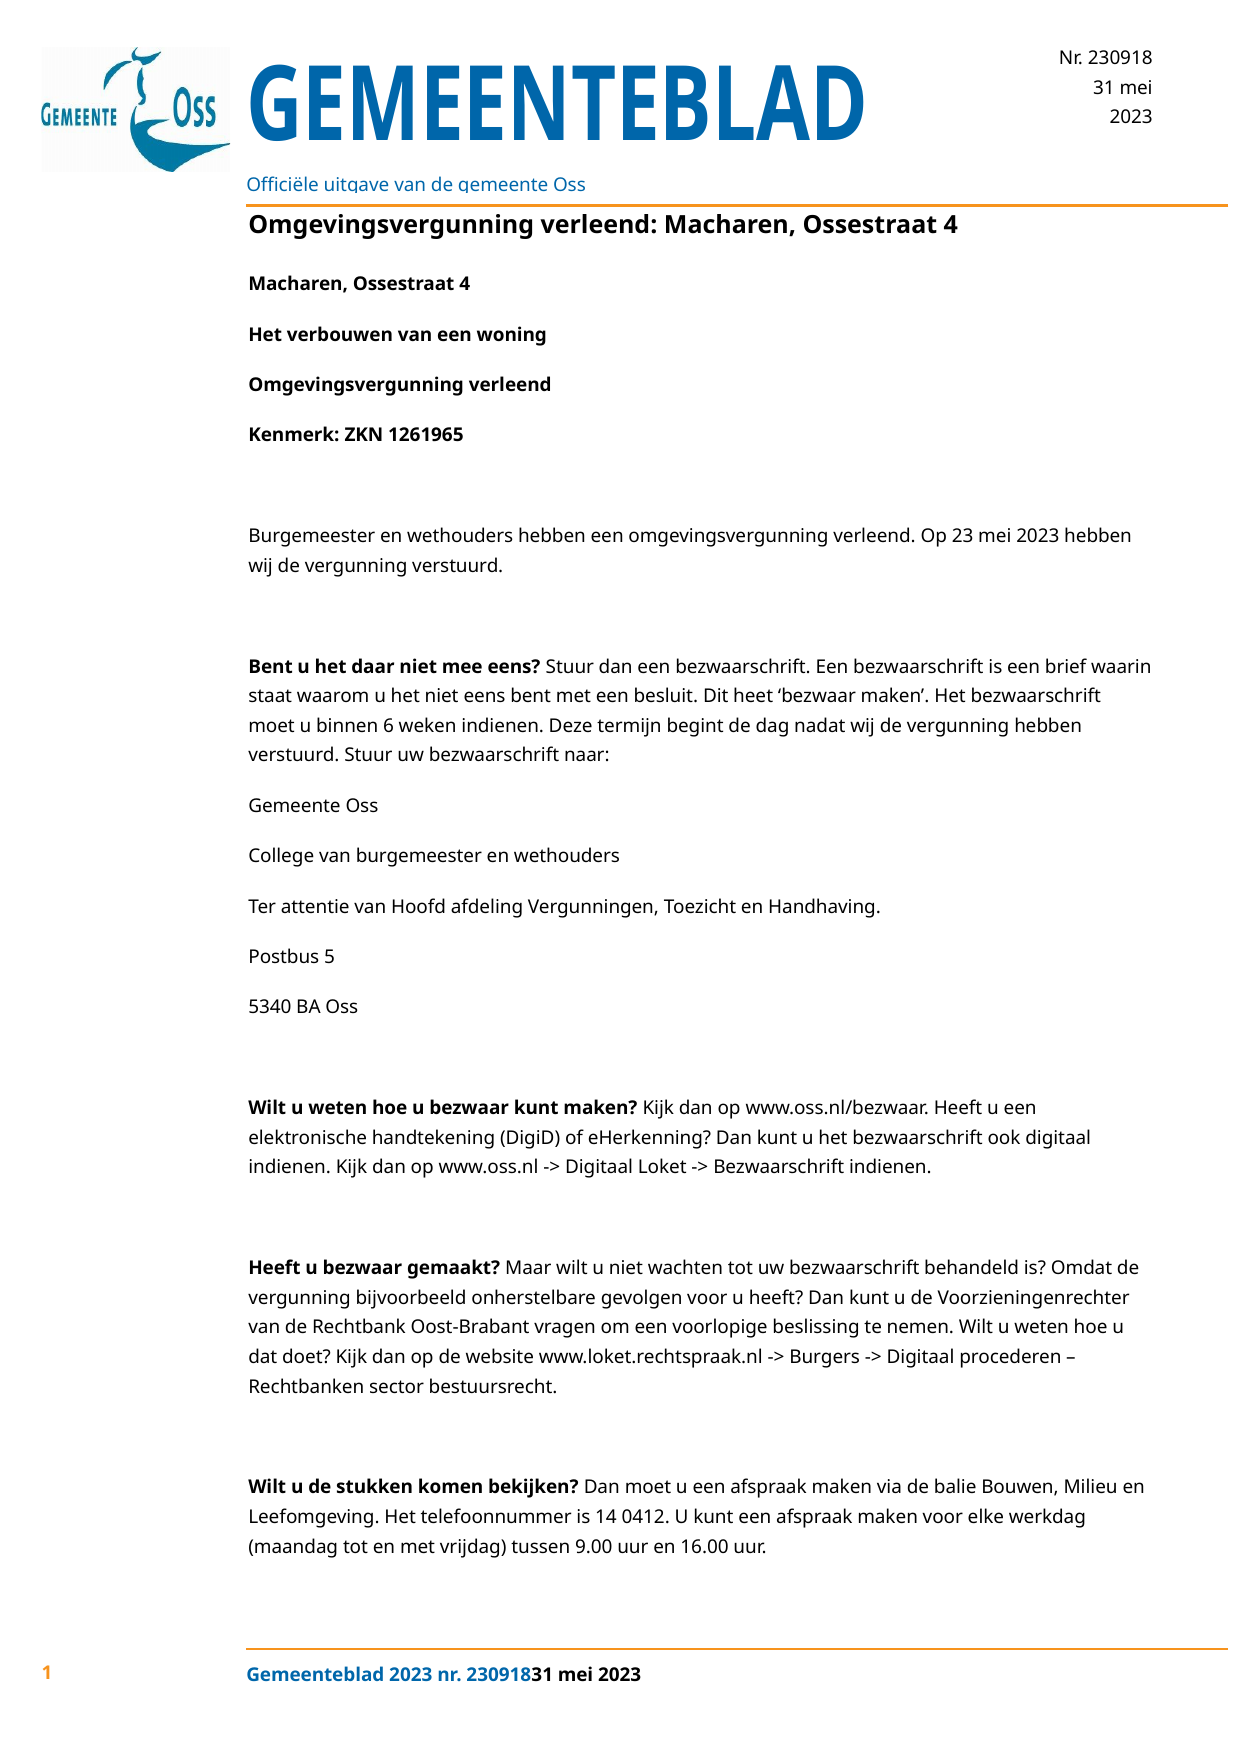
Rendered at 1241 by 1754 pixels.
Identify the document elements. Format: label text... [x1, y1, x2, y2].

text Omgevingsvergunning verleend [248, 371, 1152, 397]
text Wilt u de stukken komen bekijken? Dan moet u een afspraak maken via de balie Bouwen, Milieu en Leefomgeving. Het telefoonnummer is 14 0412. U kunt een afspraak maken voor elke werkdag (maandag tot en met vrijdag) tussen 9.00 uur en 16.00 uur. [248, 1474, 1152, 1558]
text 5340 BA Oss [248, 994, 1152, 1019]
text Bent u het daar niet mee eens? Stuur dan een bezwaarschrift. Een bezwaarschrift is een brief waarin staat waarom u het niet eens bent met een besluit. Dit heet ‘bezwaar maken’. Het bezwaarschrift moet u binnen 6 weken indienen. Deze termijn begint de dag nadat wij de vergunning hebben verstuurd. Stuur uw bezwaarschrift naar: [248, 653, 1152, 767]
picture [41, 47, 231, 172]
text Postbus 5 [248, 943, 1152, 969]
text Burgemeester en wethouders hebben een omgevingsvergunning verleend. Op 23 mei 2023 hebben wij de vergunning verstuurd. [248, 522, 1152, 578]
text Wilt u weten hoe u bezwaar kunt maken? Kijk dan op www.oss.nl/bezwaar. Heeft u een elektronische handtekening (DigiD) of eHerkenning? Dan kunt u het bezwaarschrift ook digitaal indienen. Kijk dan op www.oss.nl -> Digitaal Loket -> Bezwaarschrift indienen. [248, 1094, 1152, 1179]
text Macharen, Ossestraat 4 [248, 270, 1152, 296]
text Gemeente Oss [248, 792, 1152, 818]
text Het verbouwen van een woning [248, 321, 1152, 346]
text Ter attentie van Hoofd afdeling Vergunningen, Toezicht en Handhaving. [248, 893, 1152, 918]
text Heeft u bezwaar gemaakt? Maar wilt u niet wachten tot uw bezwaarschrift behandeld is? Omdat de vergunning bijvoorbeeld onherstelbare gevolgen voor u heeft? Dan kunt u de Voorzieningenrechter van de Rechtbank Oost-Brabant vragen om een voorlopige beslissing te nemen. Wilt u weten hoe u dat doet? Kijk dan op de website www.loket.rechtspraak.nl -> Burgers -> Digitaal procederen – Rechtbanken sector bestuursrecht. [248, 1254, 1152, 1398]
text Omgevingsvergunning verleend: Macharen, Ossestraat 4 [248, 207, 1152, 241]
text Kenmerk: ZKN 1261965 [248, 422, 1152, 447]
text College van burgemeester en wethouders [248, 842, 1152, 868]
